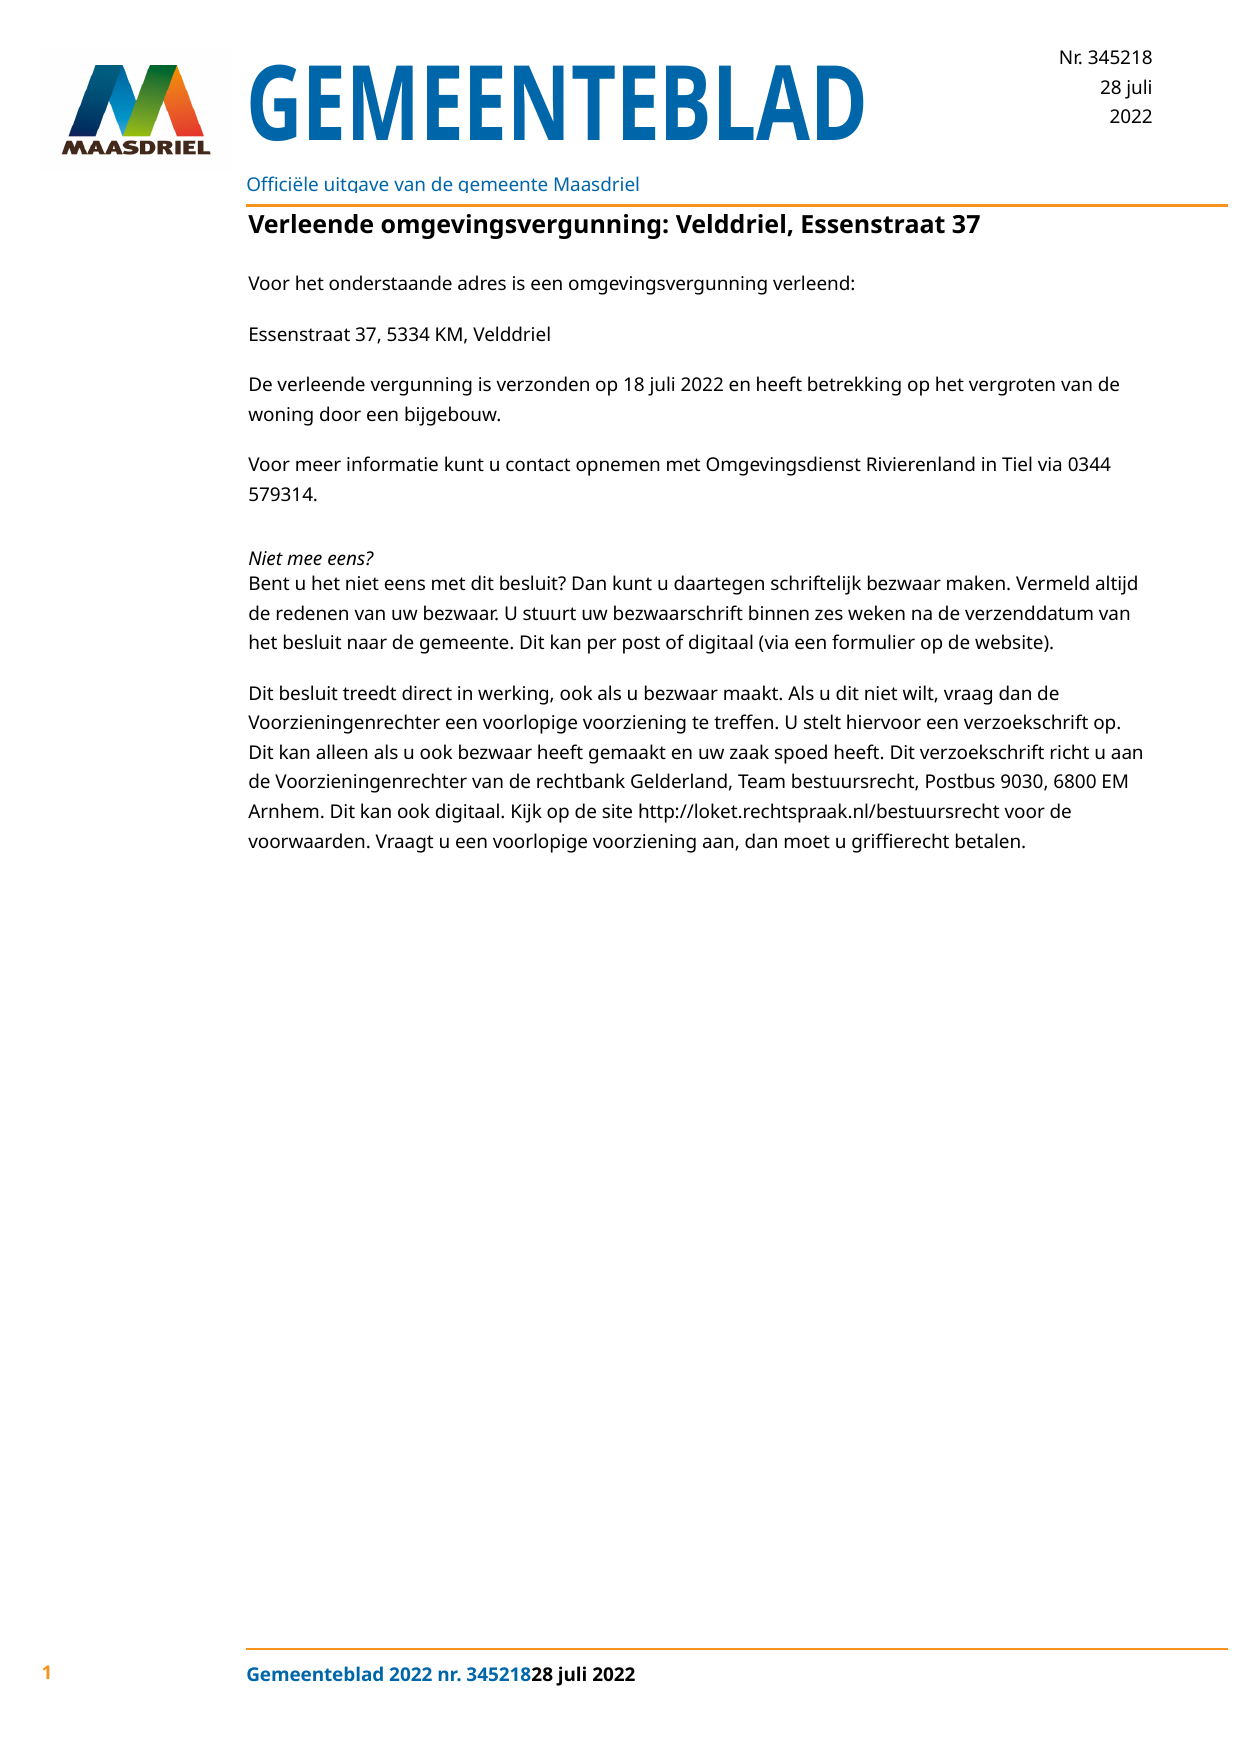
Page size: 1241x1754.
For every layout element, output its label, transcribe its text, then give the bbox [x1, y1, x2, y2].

text Verleende omgevingsvergunning: Velddriel, Essenstraat 37 [248, 207, 1152, 241]
text Essenstraat 37, 5334 KM, Velddriel [248, 321, 1152, 346]
text Voor meer informatie kunt u contact opnemen met Omgevingsdienst Rivierenland in Tiel via 0344 579314. [248, 451, 1152, 506]
text De verleende vergunning is verzonden op 18 juli 2022 en heeft betrekking op het vergroten van de woning door een bijgebouw. [248, 371, 1152, 426]
text Voor het onderstaande adres is een omgevingsvergunning verleend: [248, 270, 1152, 296]
picture [41, 47, 231, 172]
text Niet mee eens? [248, 545, 1152, 570]
text Dit besluit treedt direct in werking, ook als u bezwaar maakt. Als u dit niet wilt, vraag dan de Voorzieningenrechter een voorlopige voorziening te treffen. U stelt hiervoor een verzoekschrift op. Dit kan alleen als u ook bezwaar heeft gemaakt en uw zaak spoed heeft. Dit verzoekschrift richt u aan de Voorzieningenrechter van de rechtbank Gelderland, Team bestuursrecht, Postbus 9030, 6800 EM Arnhem. Dit kan ook digitaal. Kijk op de site http://loket.rechtspraak.nl/bestuursrecht voor de voorwaarden. Vraagt u een voorlopige voorziening aan, dan moet u griffierecht betalen. [248, 680, 1152, 854]
text Bent u het niet eens met dit besluit? Dan kunt u daartegen schriftelijk bezwaar maken. Vermeld altijd de redenen van uw bezwaar. U stuurt uw bezwaarschrift binnen zes weken na de verzenddatum van het besluit naar de gemeente. Dit kan per post of digitaal (via een formulier op de website). [248, 570, 1152, 655]
